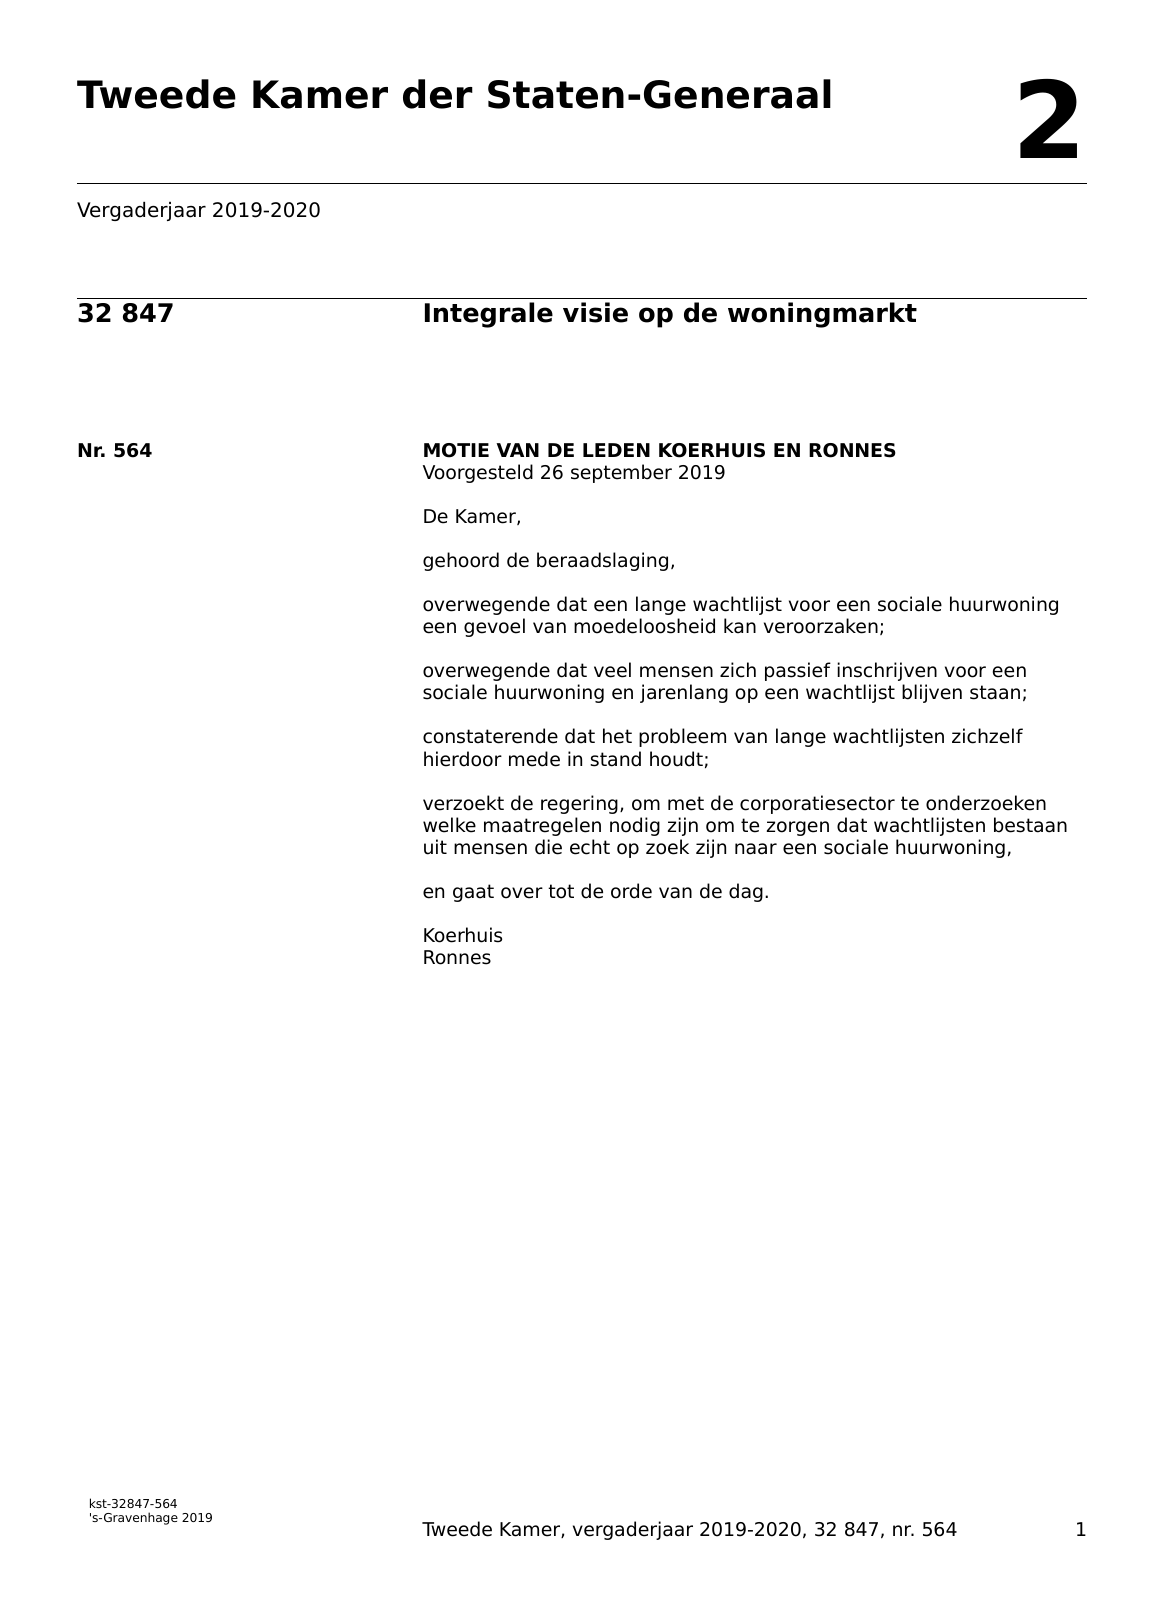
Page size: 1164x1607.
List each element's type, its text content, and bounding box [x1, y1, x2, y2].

text Voorgesteld 26 september 2019 [422, 462, 1087, 484]
subtitle 32 847 Integrale visie op de woningmarkt [77, 299, 1087, 329]
text Ronnes [422, 947, 1087, 969]
text kst-32847-564 [88, 1497, 323, 1511]
text overwegende dat een lange wachtlijst voor een sociale huurwoning een gevoel van moedeloosheid kan veroorzaken; [422, 594, 1087, 638]
subtitle Nr. 564 MOTIE VAN DE LEDEN KOERHUIS EN RONNES [77, 440, 1087, 462]
table_header 2 [886, 59, 1087, 183]
table_header Tweede Kamer der Staten-Generaal [77, 59, 886, 183]
text 's-Gravenhage 2019 [88, 1511, 323, 1525]
text Koerhuis [422, 925, 1087, 947]
text verzoekt de regering, om met de corporatiesector te onderzoeken welke maatregelen nodig zijn om te zorgen dat wachtlijsten bestaan uit mensen die echt op zoek zijn naar een sociale huurwoning, [422, 793, 1087, 858]
text constaterende dat het probleem van lange wachtlijsten zichzelf hierdoor mede in stand houdt; [422, 726, 1087, 770]
text gehoord de beraadslaging, [422, 550, 1087, 572]
table_cell Vergaderjaar 2019-2020 [77, 184, 1087, 298]
text De Kamer, [422, 506, 1087, 528]
text en gaat over tot de orde van de dag. [422, 881, 1087, 903]
text overwegende dat veel mensen zich passief inschrijven voor een sociale huurwoning en jarenlang op een wachtlijst blijven staan; [422, 660, 1087, 704]
